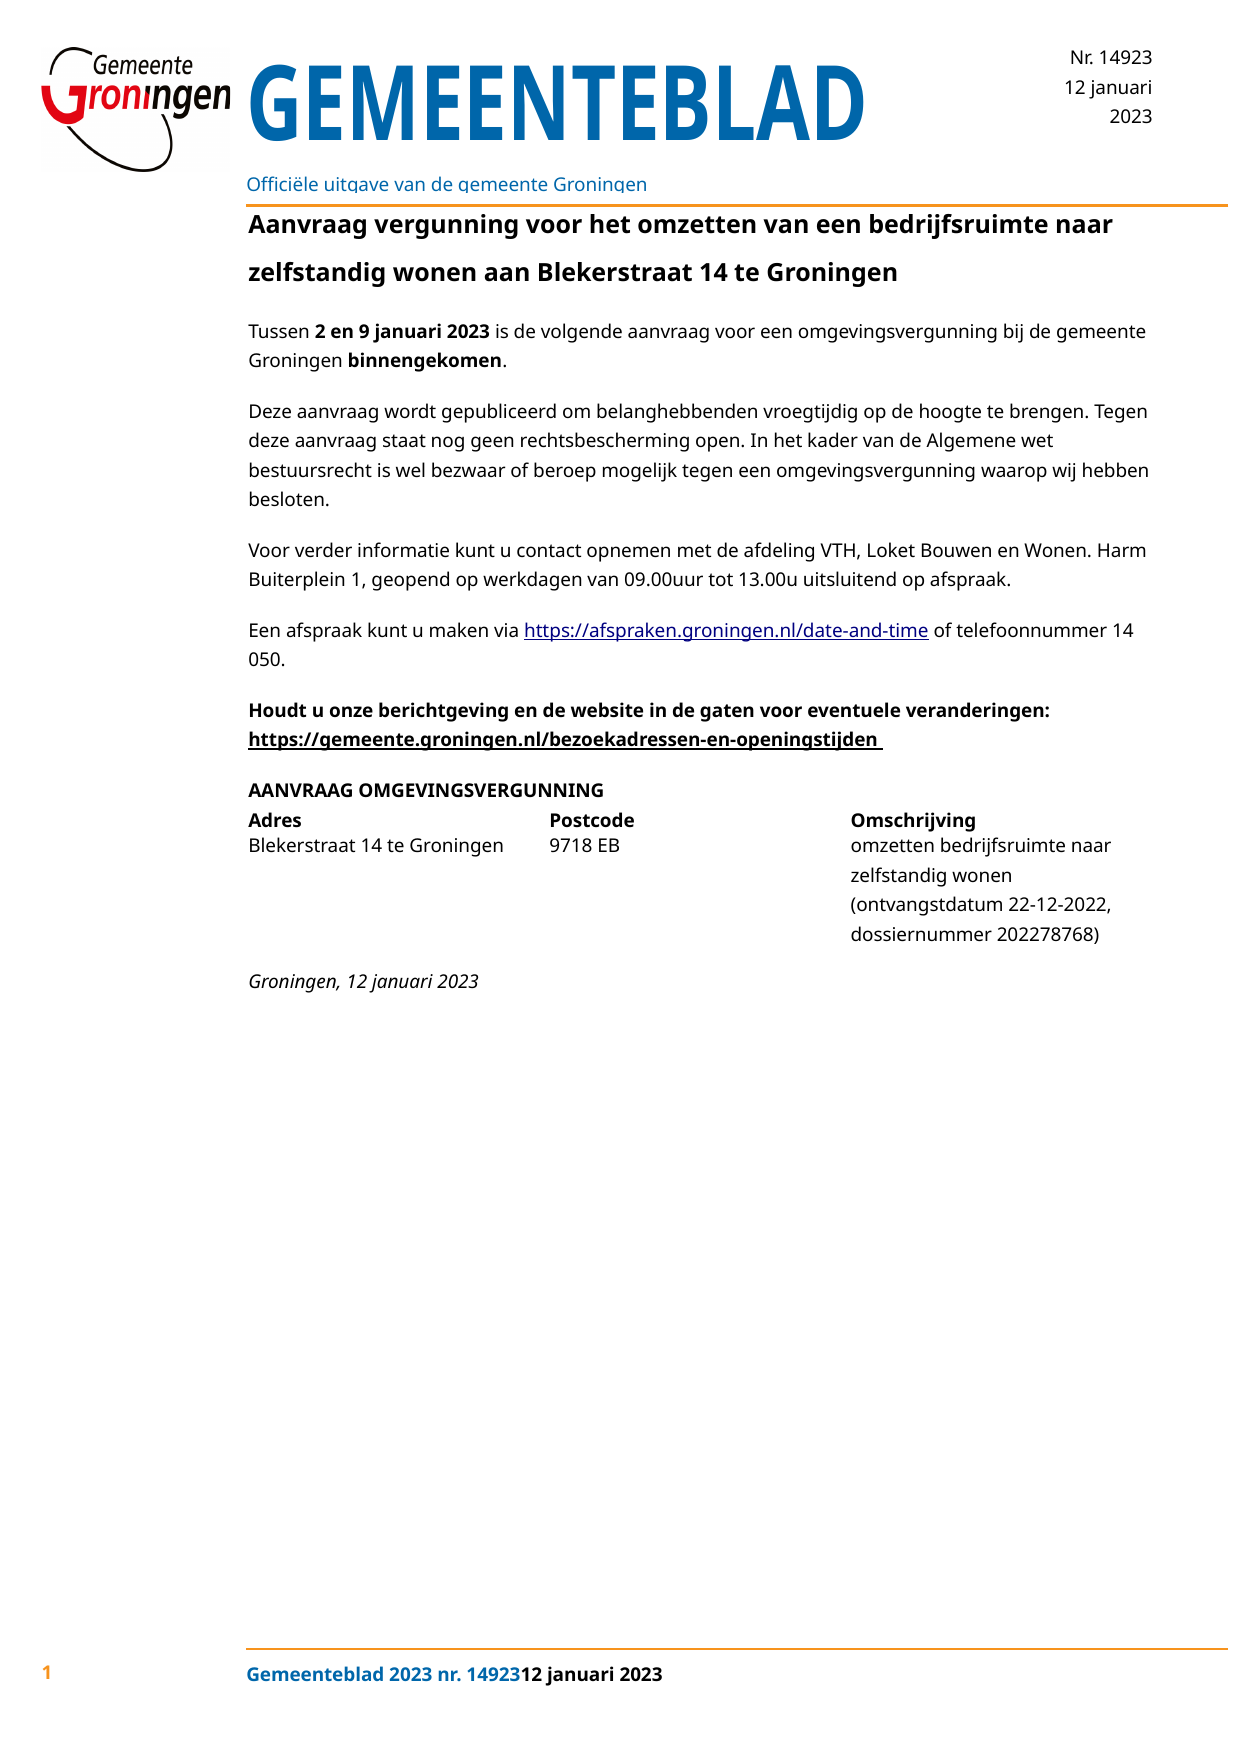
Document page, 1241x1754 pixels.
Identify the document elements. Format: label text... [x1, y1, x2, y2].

picture [41, 47, 231, 172]
text Groningen, 12 januari 2023 [248, 968, 1152, 994]
text Houdt u onze berichtgeving en de website in de gaten voor eventuele veranderingen: https://gemeente.groningen.nl/bezoekadressen-en-openingstijden [248, 697, 1152, 752]
table_header Omschrijving [850, 807, 1152, 832]
table_cell 9718 EB [549, 833, 850, 947]
table_cell omzetten bedrijfsruimte naar zelfstandig wonen (ontvangstdatum 22-12-2022, dossiernummer 202278768) [850, 833, 1152, 947]
text Voor verder informatie kunt u contact opnemen met de afdeling VTH, Loket Bouwen en Wonen. Harm Buiterplein 1, geopend op werkdagen van 09.00uur tot 13.00u uitsluitend op afspraak. [248, 537, 1152, 592]
text Een afspraak kunt u maken via https://afspraken.groningen.nl/date-and-time of telefoonnummer 14 050. [248, 617, 1152, 672]
text Aanvraag vergunning voor het omzetten van een bedrijfsruimte naar zelfstandig wonen aan Blekerstraat 14 te Groningen [248, 207, 1152, 288]
text AANVRAAG OMGEVINGSVERGUNNING [248, 777, 1152, 803]
table_header Adres [248, 807, 549, 832]
table_cell Blekerstraat 14 te Groningen [248, 833, 549, 947]
text Deze aanvraag wordt gepubliceerd om belanghebbenden vroegtijdig op de hoogte te brengen. Tegen deze aanvraag staat nog geen rechtsbescherming open. In het kader van de Algemene wet bestuursrecht is wel bezwaar of beroep mogelijk tegen een omgevingsvergunning waarop wij hebben besloten. [248, 398, 1152, 512]
text Tussen 2 en 9 januari 2023 is de volgende aanvraag voor een omgevingsvergunning bij de gemeente Groningen binnengekomen. [248, 318, 1152, 373]
table_header Postcode [549, 807, 850, 832]
